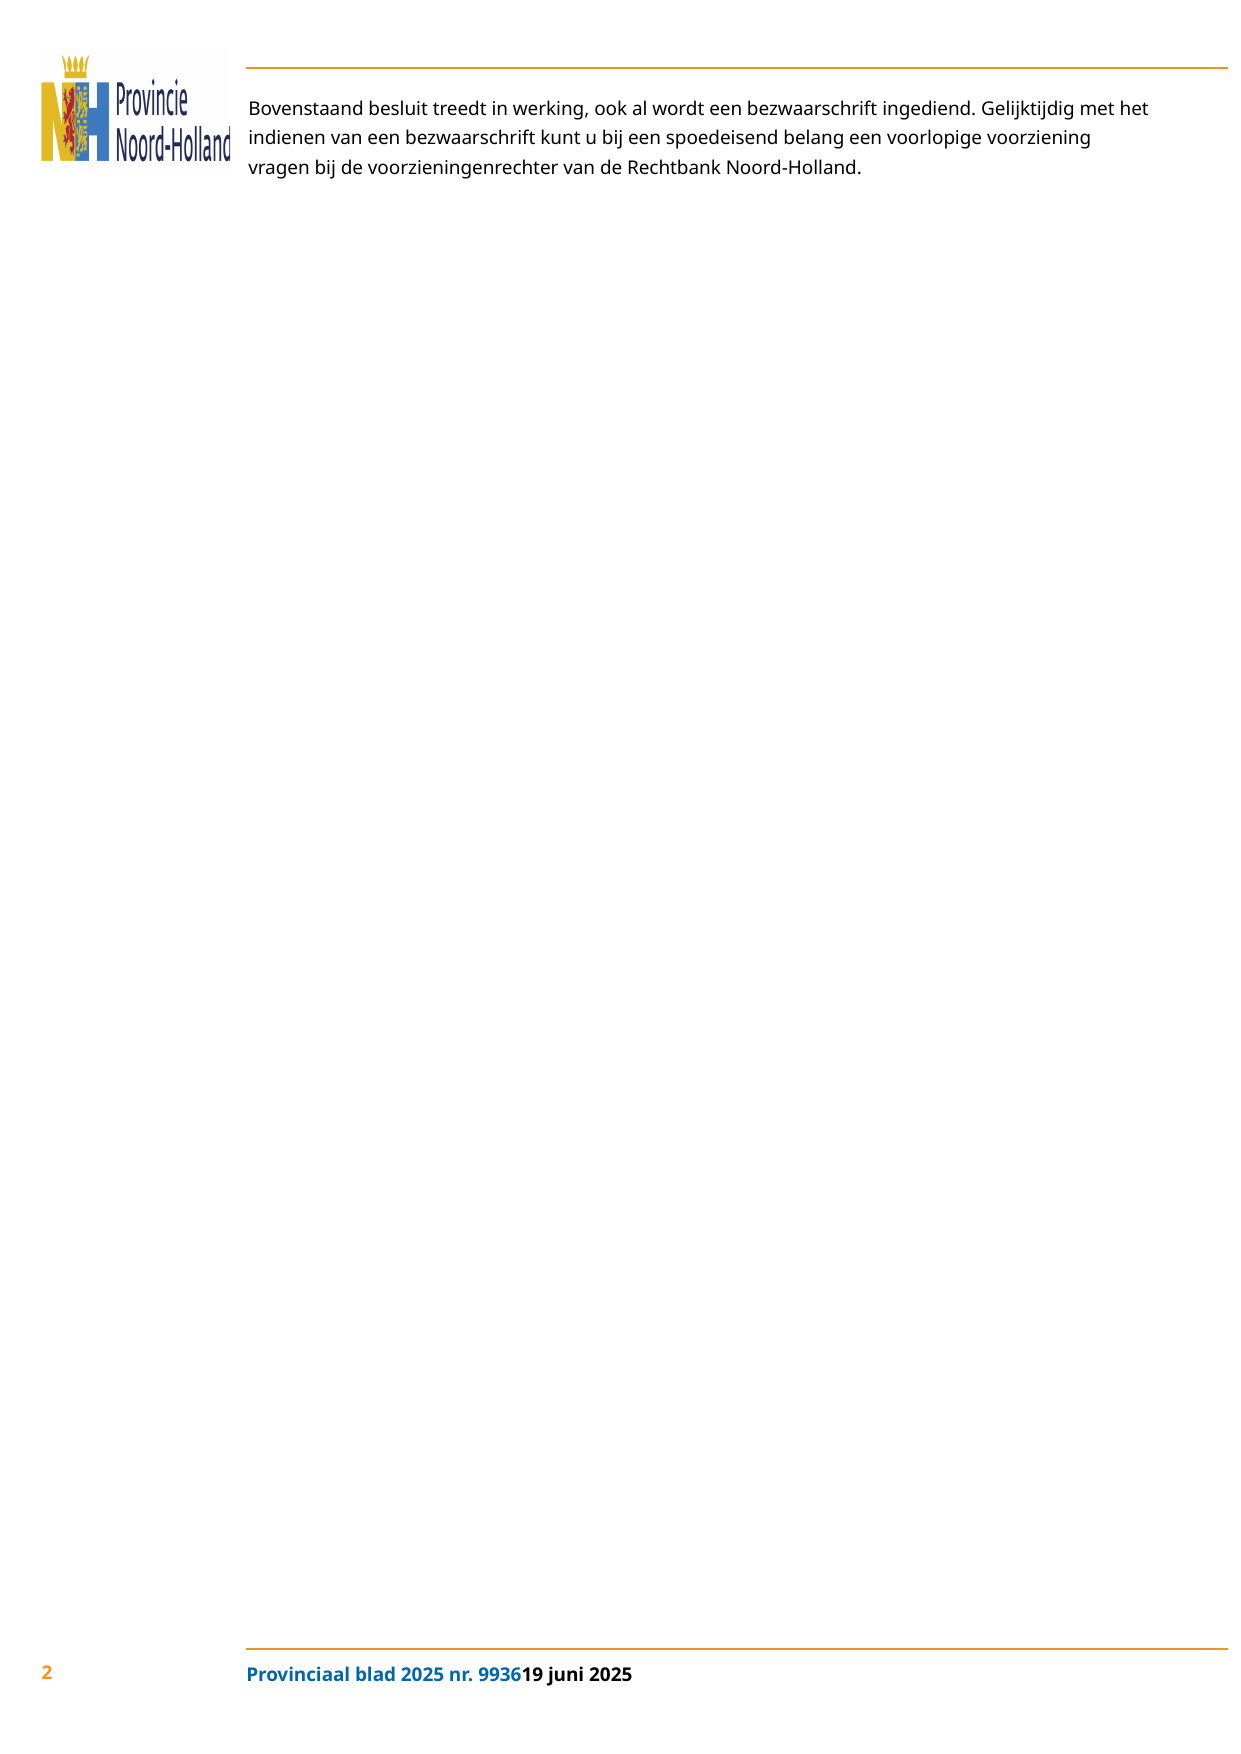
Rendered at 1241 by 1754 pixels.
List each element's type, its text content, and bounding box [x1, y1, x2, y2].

text Bovenstaand besluit treedt in werking, ook al wordt een bezwaarschrift ingediend. Gelijktijdig met het indienen van een bezwaarschrift kunt u bij een spoedeisend belang een voorlopige voorziening vragen bij de voorzieningenrechter van de Rechtbank Noord-Holland. [248, 95, 1152, 180]
picture [41, 47, 231, 172]
